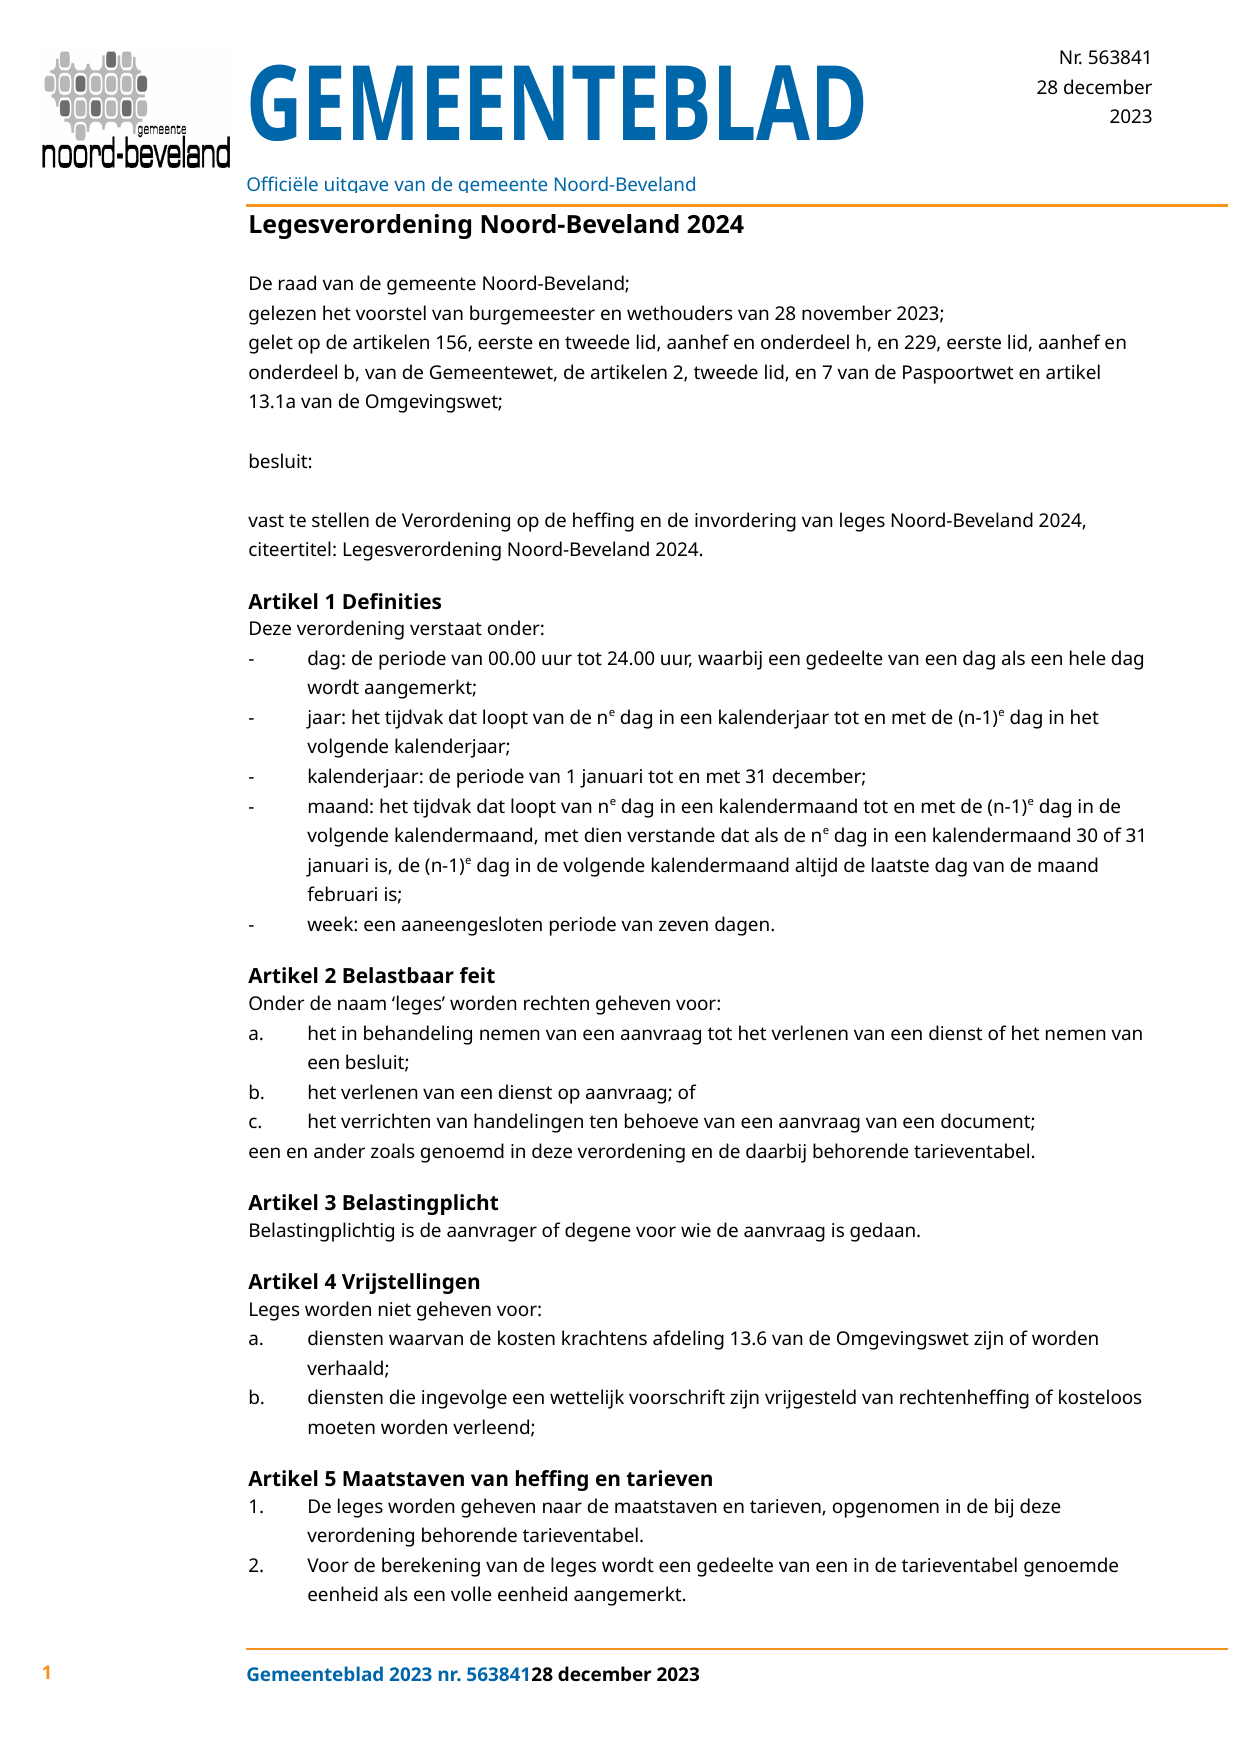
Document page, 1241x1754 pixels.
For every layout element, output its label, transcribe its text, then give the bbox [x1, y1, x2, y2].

text Onder de naam ‘leges’ worden rechten geheven voor: [248, 990, 1152, 1016]
text Legesverordening Noord-Beveland 2024 [248, 207, 1152, 241]
list jaar: het tijdvak dat loopt van de ne dag in een kalenderjaar tot en met de (n-1)e dag in het volgende kalenderjaar; [248, 704, 1152, 759]
text Leges worden niet geheven voor: [248, 1296, 1152, 1321]
list week: een aaneengesloten periode van zeven dagen. [248, 911, 1152, 937]
list kalenderjaar: de periode van 1 januari tot en met 31 december; [248, 763, 1152, 789]
text Deze verordening verstaat onder: [248, 615, 1152, 641]
text Artikel 1 Definities [248, 587, 1152, 615]
text besluit: [248, 448, 1152, 473]
list De leges worden geheven naar de maatstaven en tarieven, opgenomen in de bij deze verordening behorende tarieventabel. [248, 1493, 1152, 1548]
text Artikel 4 Vrijstellingen [248, 1267, 1152, 1296]
text Belastingplichtig is de aanvrager of degene voor wie de aanvraag is gedaan. [248, 1217, 1152, 1243]
text Artikel 5 Maatstaven van heffing en tarieven [248, 1464, 1152, 1493]
list het verrichten van handelingen ten behoeve van een aanvraag van een document; [248, 1108, 1152, 1134]
text vast te stellen de Verordening op de heffing en de invordering van leges Noord-Beveland 2024, citeertitel: Legesverordening Noord-Beveland 2024. [248, 507, 1152, 562]
text een en ander zoals genoemd in deze verordening en de daarbij behorende tarieventabel. [248, 1138, 1152, 1164]
text De raad van de gemeente Noord-Beveland; [248, 270, 1152, 296]
text gelezen het voorstel van burgemeester en wethouders van 28 november 2023; [248, 300, 1152, 326]
list diensten waarvan de kosten krachtens afdeling 13.6 van de Omgevingswet zijn of worden verhaald; [248, 1325, 1152, 1381]
text gelet op de artikelen 156, eerste en tweede lid, aanhef en onderdeel h, en 229, eerste lid, aanhef en onderdeel b, van de Gemeentewet, de artikelen 2, tweede lid, en 7 van de Paspoortwet en artikel 13.1a van de Omgevingswet; [248, 329, 1152, 414]
list maand: het tijdvak dat loopt van ne dag in een kalendermaand tot en met de (n-1)e dag in de volgende kalendermaand, met dien verstande dat als de ne dag in een kalendermaand 30 of 31 januari is, de (n-1)e dag in de volgende kalendermaand altijd de laatste dag van de maand februari is; [248, 793, 1152, 907]
list het in behandeling nemen van een aanvraag tot het verlenen van een dienst of het nemen van een besluit; [248, 1020, 1152, 1075]
list diensten die ingevolge een wettelijk voorschrift zijn vrijgesteld van rechtenheffing of kosteloos moeten worden verleend; [248, 1384, 1152, 1440]
list het verlenen van een dienst op aanvraag; of [248, 1079, 1152, 1104]
text Artikel 3 Belastingplicht [248, 1188, 1152, 1217]
list dag: de periode van 00.00 uur tot 24.00 uur, waarbij een gedeelte van een dag als een hele dag wordt aangemerkt; [248, 645, 1152, 700]
picture [41, 47, 231, 172]
list Voor de berekening van de leges wordt een gedeelte van een in de tarieventabel genoemde eenheid als een volle eenheid aangemerkt. [248, 1552, 1152, 1607]
text Artikel 2 Belastbaar feit [248, 962, 1152, 990]
